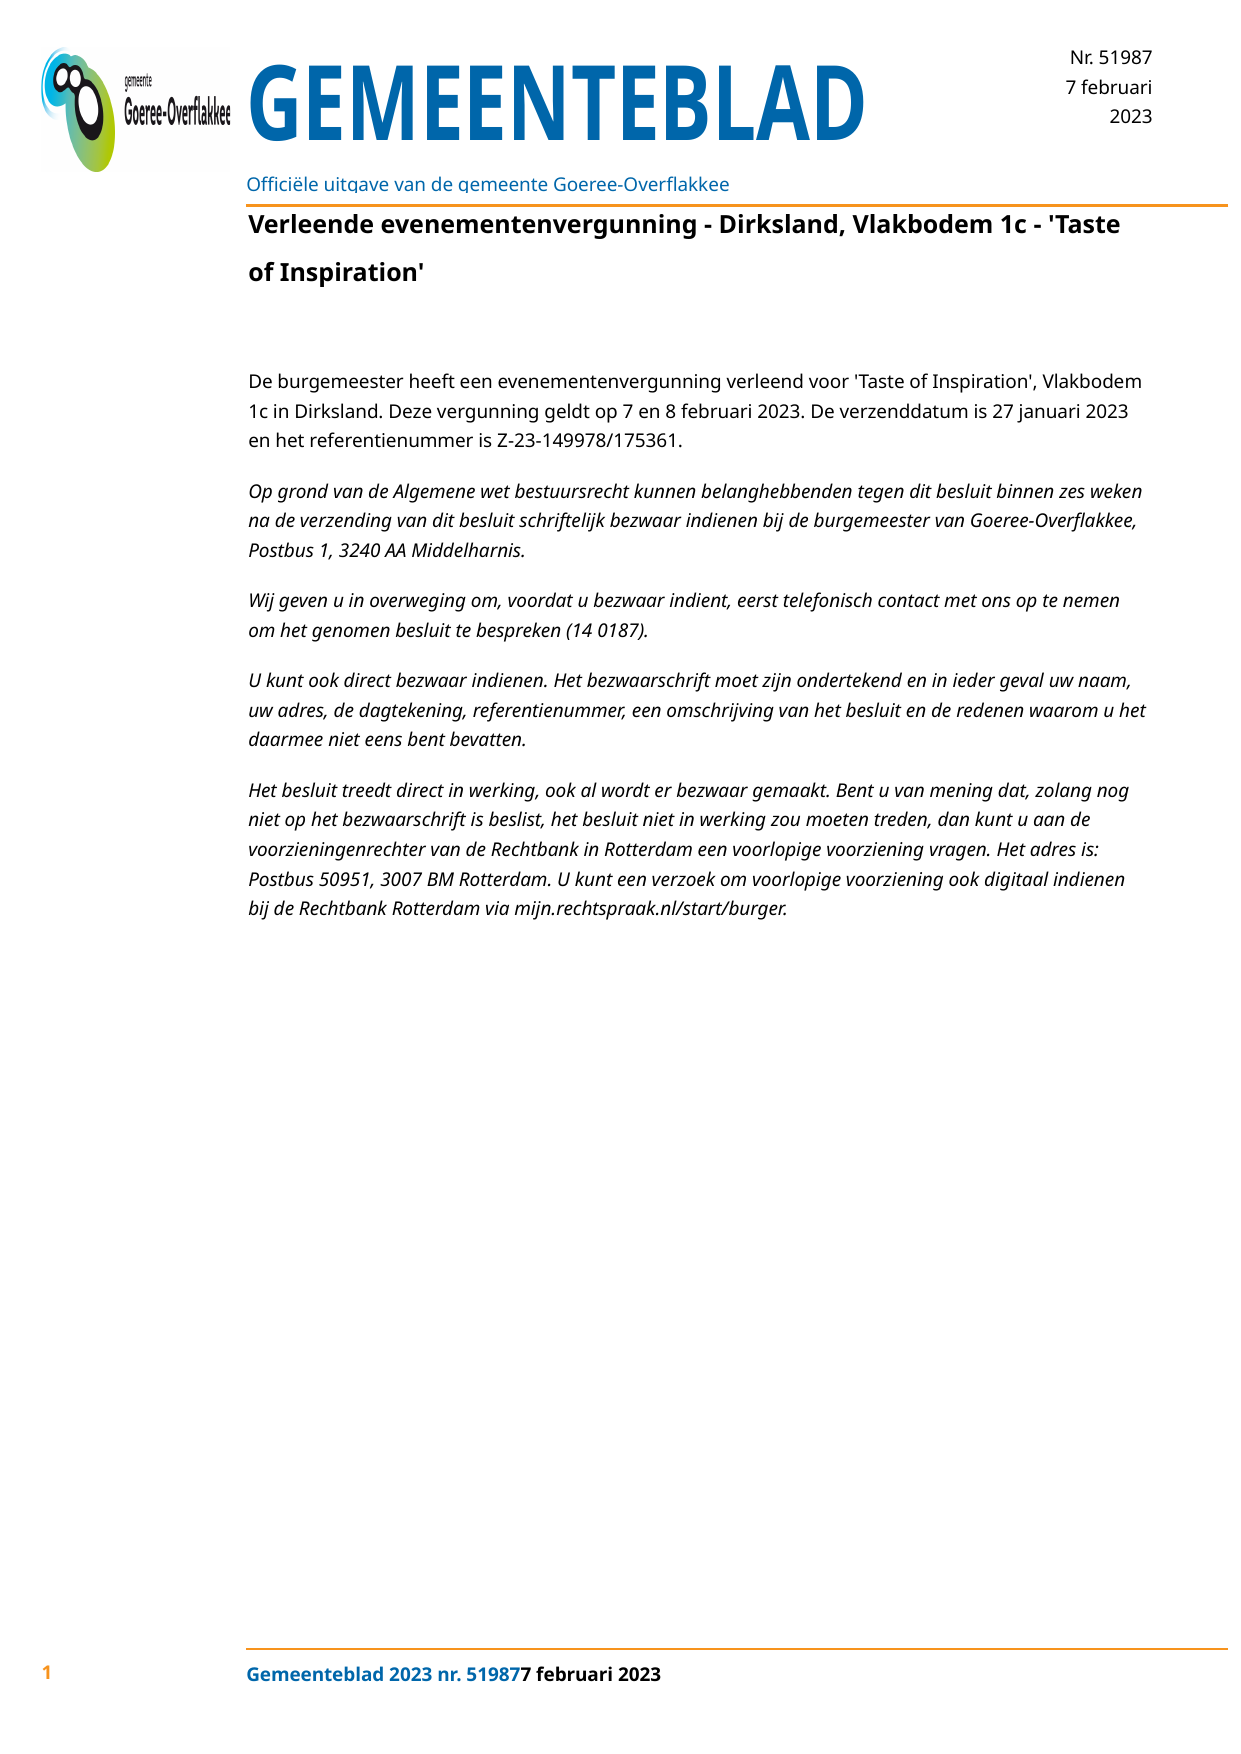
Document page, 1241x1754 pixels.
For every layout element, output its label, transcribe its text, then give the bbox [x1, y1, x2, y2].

text U kunt ook direct bezwaar indienen. Het bezwaarschrift moet zijn ondertekend en in ieder geval uw naam, uw adres, de dagtekening, referentienummer, een omschrijving van het besluit en de redenen waarom u het daarmee niet eens bent bevatten. [248, 667, 1152, 752]
text De burgemeester heeft een evenementenvergunning verleend voor 'Taste of Inspiration', Vlakbodem 1c in Dirksland. Deze vergunning geldt op 7 en 8 februari 2023. De verzenddatum is 27 januari 2023 en het referentienummer is Z-23-149978/175361. [248, 368, 1152, 453]
text Op grond van de Algemene wet bestuursrecht kunnen belanghebbenden tegen dit besluit binnen zes weken na de verzending van dit besluit schriftelijk bezwaar indienen bij de burgemeester van Goeree-Overflakkee, Postbus 1, 3240 AA Middelharnis. [248, 478, 1152, 563]
text Verleende evenementenvergunning - Dirksland, Vlakbodem 1c - 'Taste of Inspiration' [248, 207, 1152, 288]
text Wij geven u in overweging om, voordat u bezwaar indient, eerst telefonisch contact met ons op te nemen om het genomen besluit te bespreken (14 0187). [248, 587, 1152, 643]
text Het besluit treedt direct in werking, ook al wordt er bezwaar gemaakt. Bent u van mening dat, zolang nog niet op het bezwaarschrift is beslist, het besluit niet in werking zou moeten treden, dan kunt u aan de voorzieningenrechter van de Rechtbank in Rotterdam een voorlopige voorziening vragen. Het adres is: Postbus 50951, 3007 BM Rotterdam. U kunt een verzoek om voorlopige voorziening ook digitaal indienen bij de Rechtbank Rotterdam via mijn.rechtspraak.nl/start/burger. [248, 777, 1152, 921]
picture [41, 47, 231, 172]
